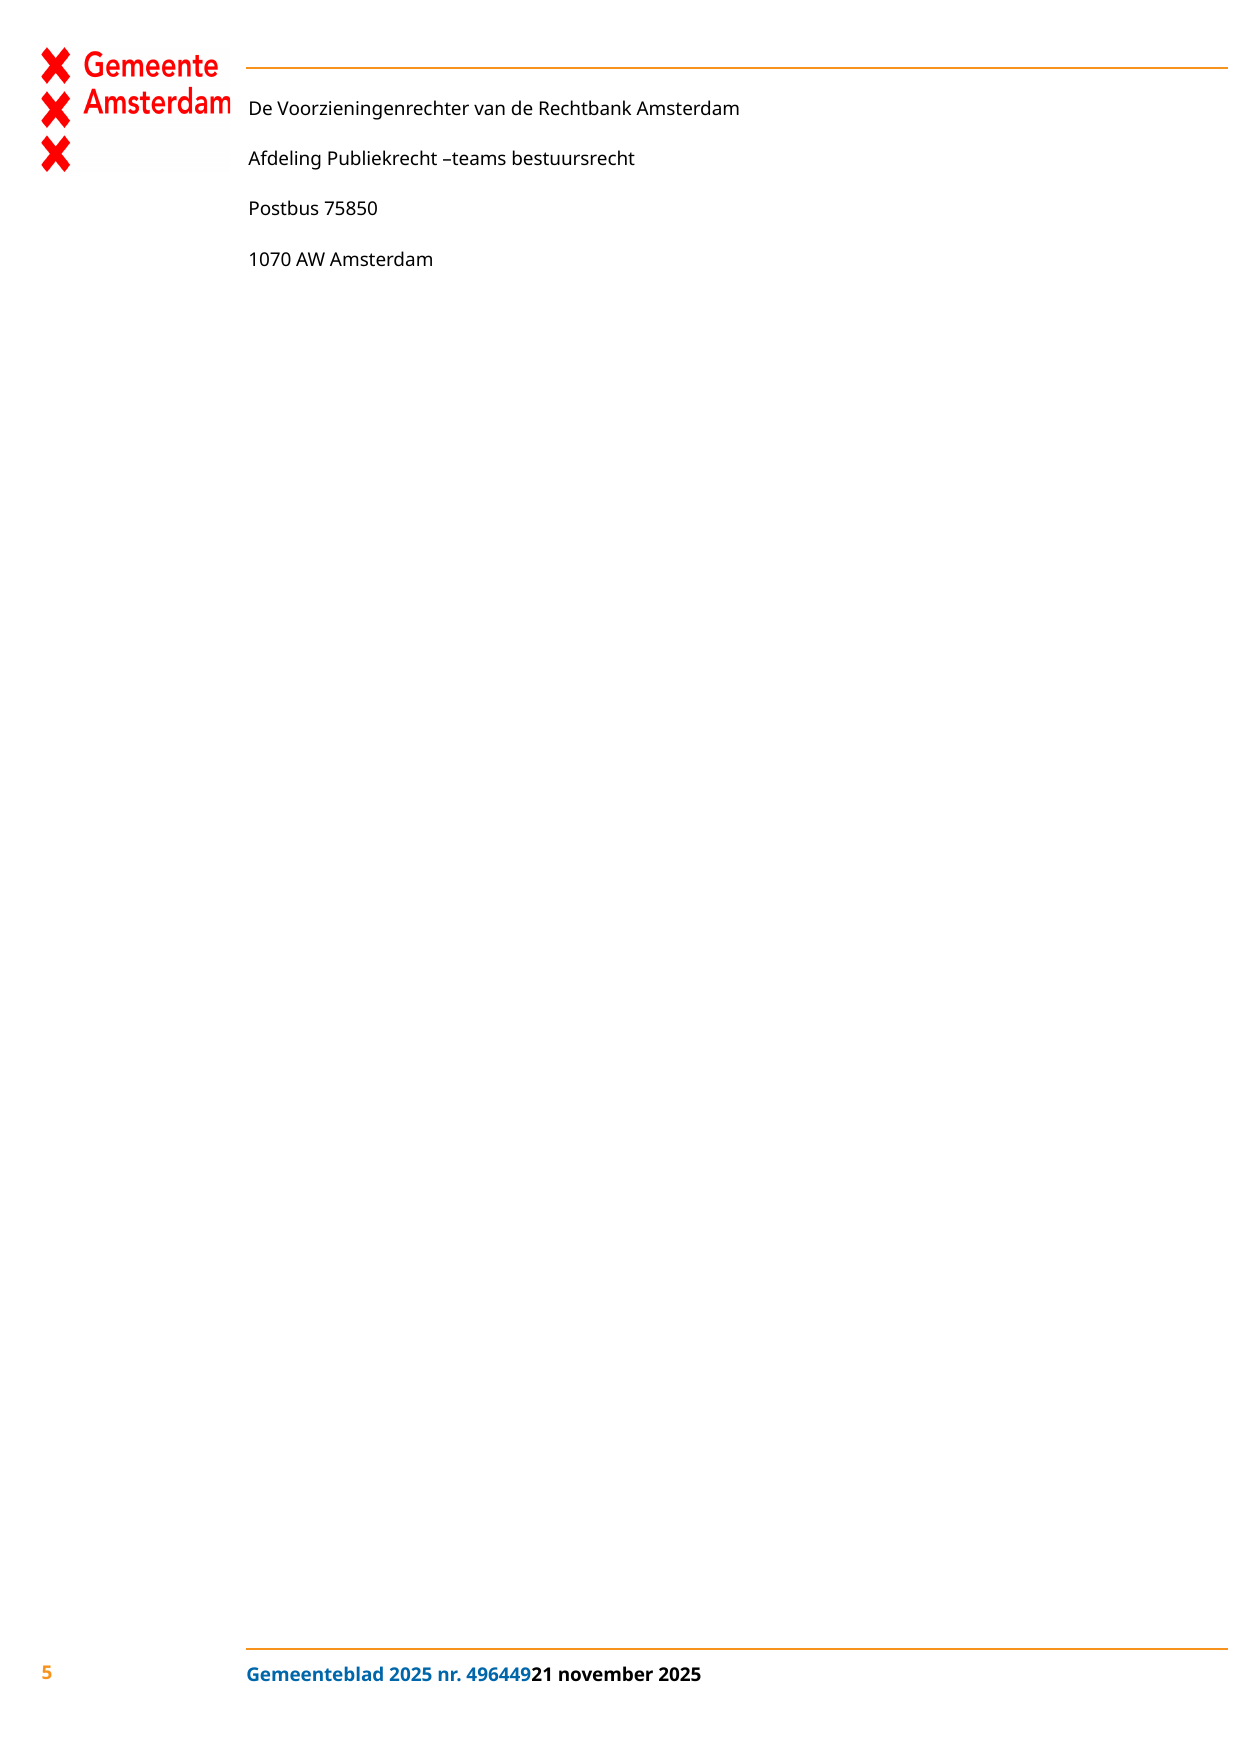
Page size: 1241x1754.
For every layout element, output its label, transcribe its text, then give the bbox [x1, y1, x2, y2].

text Postbus 75850 [248, 196, 1152, 221]
text Afdeling Publiekrecht –teams bestuursrecht [248, 145, 1152, 171]
text 1070 AW Amsterdam [248, 246, 1152, 272]
text De Voorzieningenrechter van de Rechtbank Amsterdam [248, 95, 1152, 121]
picture [41, 47, 231, 172]
